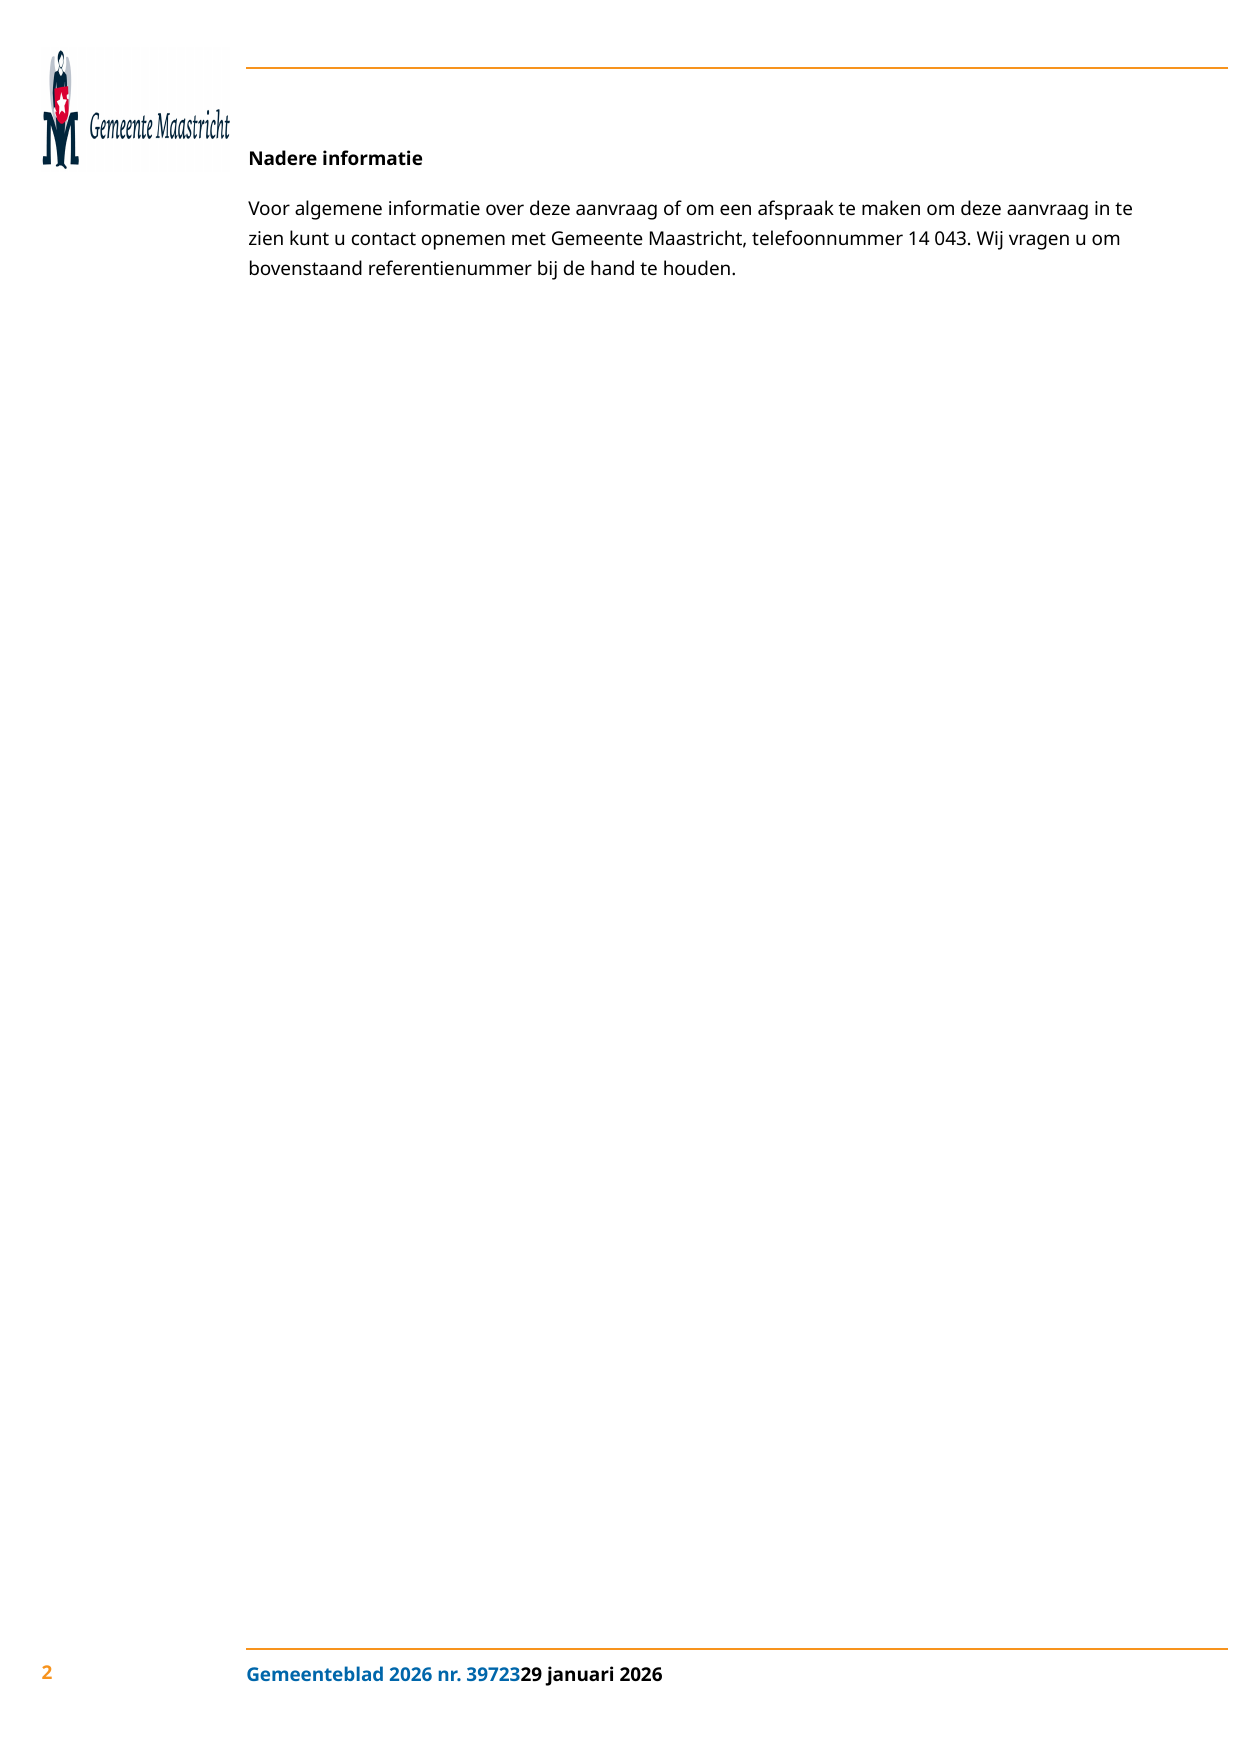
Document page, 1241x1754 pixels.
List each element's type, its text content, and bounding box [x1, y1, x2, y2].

text Nadere informatie [248, 145, 1152, 171]
picture [41, 47, 231, 172]
text Voor algemene informatie over deze aanvraag of om een afspraak te maken om deze aanvraag in te zien kunt u contact opnemen met Gemeente Maastricht, telefoonnummer 14 043. Wij vragen u om bovenstaand referentienummer bij de hand te houden. [248, 196, 1152, 281]
